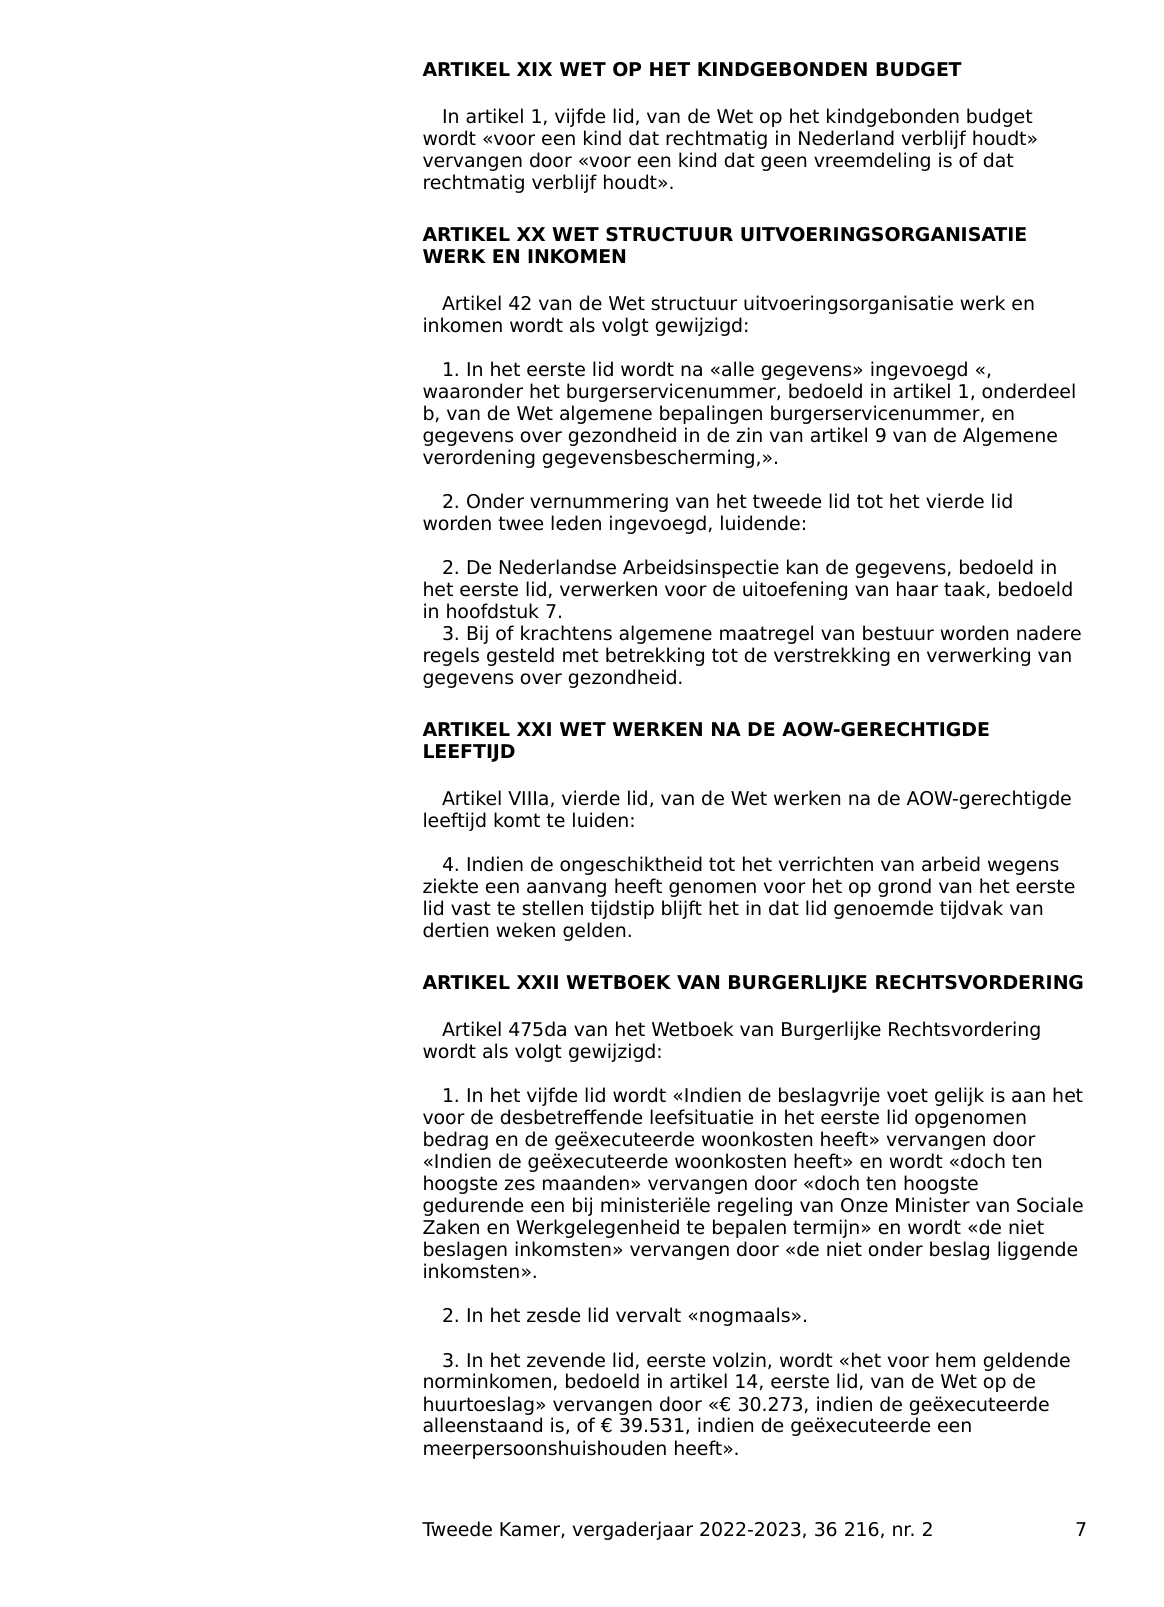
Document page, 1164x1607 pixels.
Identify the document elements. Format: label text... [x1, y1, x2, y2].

text 2. Onder vernummering van het tweede lid tot het vierde lid worden twee leden ingevoegd, luidende: [422, 491, 1087, 535]
text 4. Indien de ongeschiktheid tot het verrichten van arbeid wegens ziekte een aanvang heeft genomen voor het op grond van het eerste lid vast te stellen tijdstip blijft het in dat lid genoemde tijdvak van dertien weken gelden. [422, 854, 1087, 942]
subtitle ARTIKEL XIX WET OP HET KINDGEBONDEN BUDGET [422, 59, 1087, 81]
text 2. De Nederlandse Arbeidsinspectie kan de gegevens, bedoeld in het eerste lid, verwerken voor de uitoefening van haar taak, bedoeld in hoofdstuk 7. [422, 557, 1087, 623]
text 3. Bij of krachtens algemene maatregel van bestuur worden nadere regels gesteld met betrekking tot de verstrekking en verwerking van gegevens over gezondheid. [422, 623, 1087, 689]
text In artikel 1, vijfde lid, van de Wet op het kindgebonden budget wordt «voor een kind dat rechtmatig in Nederland verblijf houdt» vervangen door «voor een kind dat geen vreemdeling is of dat rechtmatig verblijf houdt». [422, 106, 1087, 194]
text Artikel 475da van het Wetboek van Burgerlijke Rechtsvordering wordt als volgt gewijzigd: [422, 1019, 1087, 1063]
subtitle ARTIKEL XX WET STRUCTUUR UITVOERINGSORGANISATIE WERK EN INKOMEN [422, 224, 1087, 268]
text 1. In het vijfde lid wordt «Indien de beslagvrije voet gelijk is aan het voor de desbetreffende leefsituatie in het eerste lid opgenomen bedrag en de geëxecuteerde woonkosten heeft» vervangen door «Indien de geëxecuteerde woonkosten heeft» en wordt «doch ten hoogste zes maanden» vervangen door «doch ten hoogste gedurende een bij ministeriële regeling van Onze Minister van Sociale Zaken en Werkgelegenheid te bepalen termijn» en wordt «de niet beslagen inkomsten» vervangen door «de niet onder beslag liggende inkomsten». [422, 1085, 1087, 1283]
text 2. In het zesde lid vervalt «nogmaals». [422, 1305, 1087, 1327]
text Artikel VIIIa, vierde lid, van de Wet werken na de AOW-gerechtigde leeftijd komt te luiden: [422, 788, 1087, 832]
subtitle ARTIKEL XXII WETBOEK VAN BURGERLIJKE RECHTSVORDERING [422, 972, 1087, 994]
subtitle ARTIKEL XXI WET WERKEN NA DE AOW-GERECHTIGDE LEEFTIJD [422, 719, 1087, 763]
text 3. In het zevende lid, eerste volzin, wordt «het voor hem geldende norminkomen, bedoeld in artikel 14, eerste lid, van de Wet op de huurtoeslag» vervangen door «€ 30.273, indien de geëxecuteerde alleenstaand is, of € 39.531, indien de geëxecuteerde een meerpersoonshuishouden heeft». [422, 1349, 1087, 1459]
text 1. In het eerste lid wordt na «alle gegevens» ingevoegd «, waaronder het burgerservicenummer, bedoeld in artikel 1, onderdeel b, van de Wet algemene bepalingen burgerservicenummer, en gegevens over gezondheid in de zin van artikel 9 van de Algemene verordening gegevensbescherming,». [422, 359, 1087, 469]
text Artikel 42 van de Wet structuur uitvoeringsorganisatie werk en inkomen wordt als volgt gewijzigd: [422, 293, 1087, 337]
